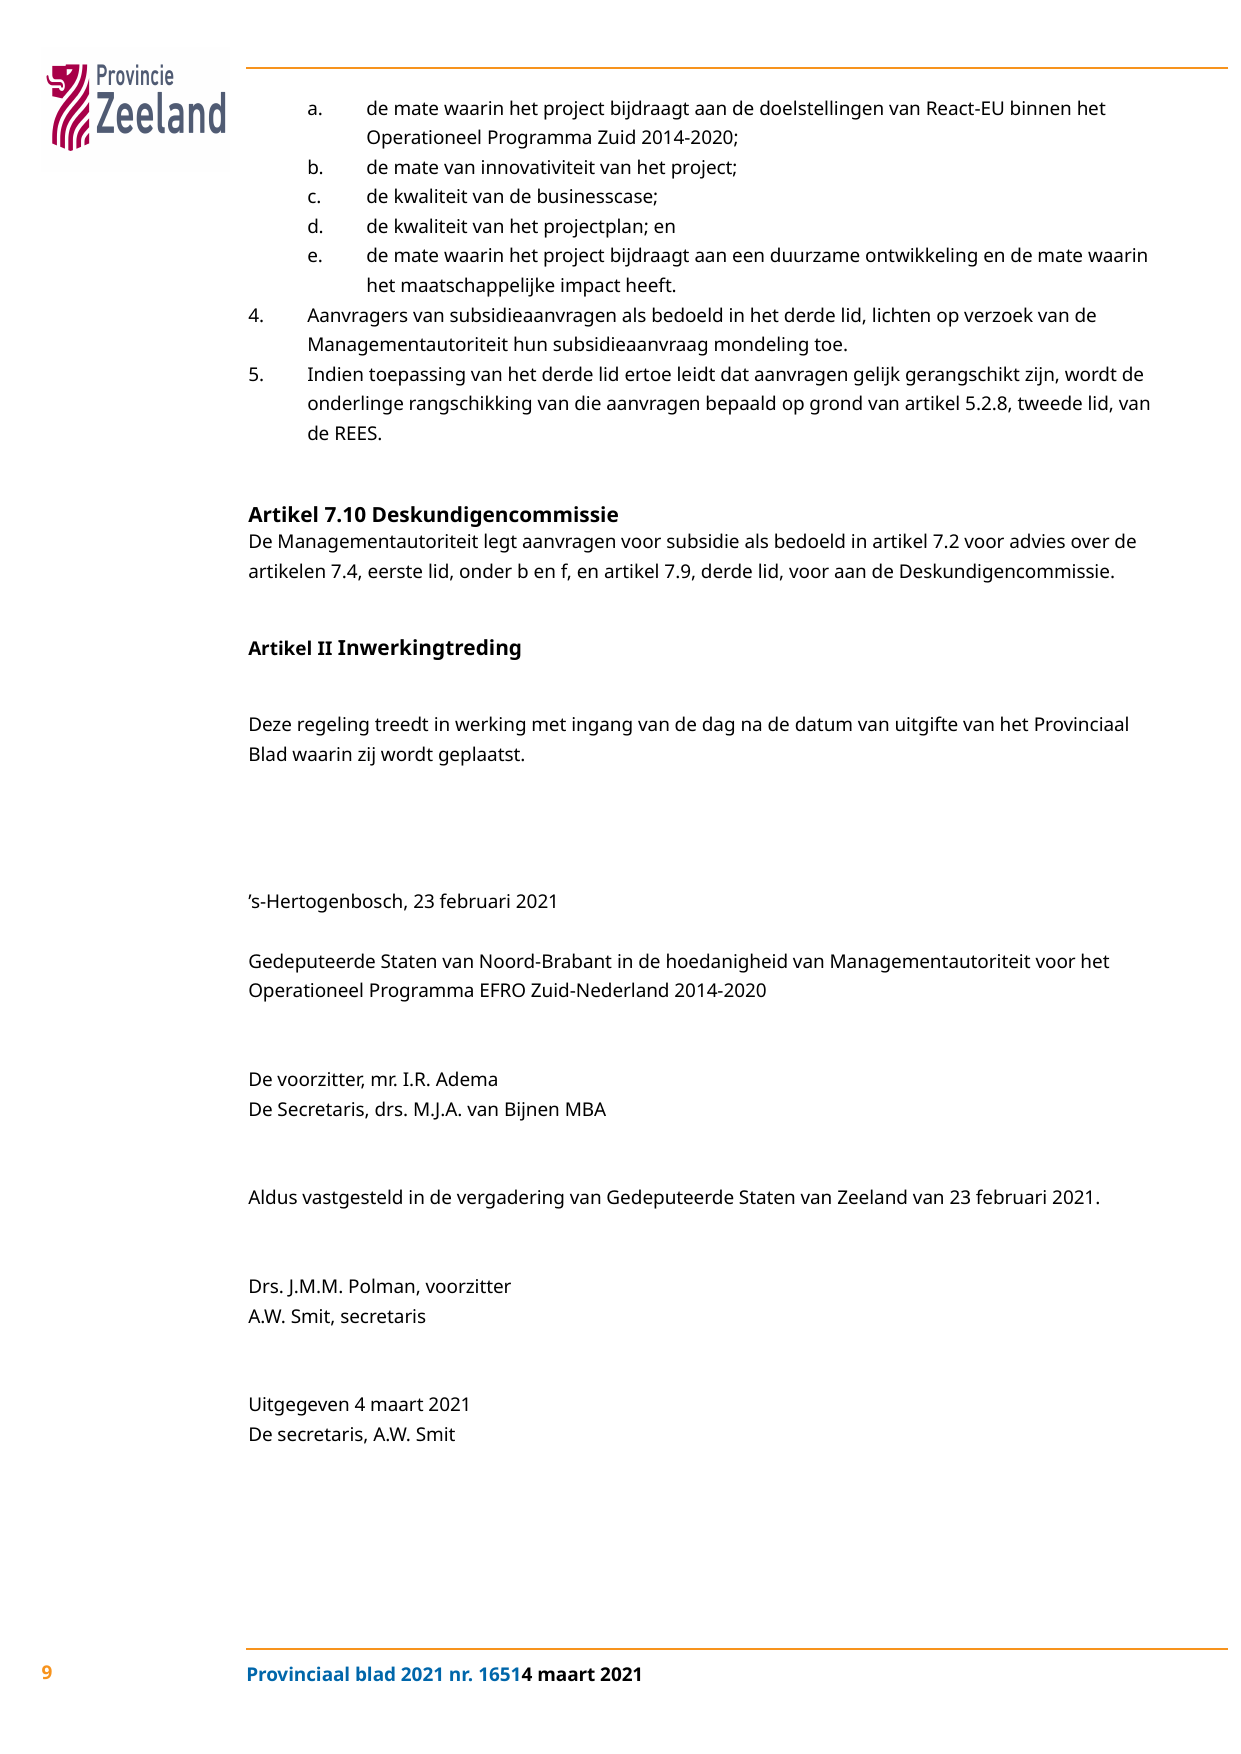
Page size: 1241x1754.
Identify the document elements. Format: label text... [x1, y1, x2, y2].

text De voorzitter, mr. I.R. Adema [248, 1066, 1152, 1092]
list Aanvragers van subsidieaanvragen als bedoeld in het derde lid, lichten op verzoek van de Managementautoriteit hun subsidieaanvraag mondeling toe. [248, 302, 1152, 357]
text De secretaris, A.W. Smit [248, 1421, 1152, 1447]
picture [41, 47, 231, 172]
list de mate waarin het project bijdraagt aan de doelstellingen van React-EU binnen het Operationeel Programma Zuid 2014-2020; [307, 95, 1152, 150]
list de mate waarin het project bijdraagt aan een duurzame ontwikkeling en de mate waarin het maatschappelijke impact heeft. [307, 243, 1152, 298]
list de mate van innovativiteit van het project; [307, 154, 1152, 180]
list Indien toepassing van het derde lid ertoe leidt dat aanvragen gelijk gerangschikt zijn, wordt de onderlinge rangschikking van die aanvragen bepaald op grond van artikel 5.2.8, tweede lid, van de REES. [248, 361, 1152, 446]
text Artikel 7.10 Deskundigencommissie [248, 500, 1152, 529]
list de kwaliteit van het projectplan; en [307, 213, 1152, 239]
text A.W. Smit, secretaris [248, 1303, 1152, 1328]
text Gedeputeerde Staten van Noord-Brabant in de hoedanigheid van Managementautoriteit voor het Operationeel Programma EFRO Zuid-Nederland 2014-2020 [248, 948, 1152, 1003]
text De Secretaris, drs. M.J.A. van Bijnen MBA [248, 1096, 1152, 1121]
text Deze regeling treedt in werking met ingang van de dag na de datum van uitgifte van het Provinciaal Blad waarin zij wordt geplaatst. [248, 711, 1152, 766]
text Aldus vastgesteld in de vergadering van Gedeputeerde Staten van Zeeland van 23 februari 2021. [248, 1184, 1152, 1210]
text Artikel II Inwerkingtreding [248, 633, 1152, 662]
text ’s-Hertogenbosch, 23 februari 2021 [248, 889, 1152, 914]
text Drs. J.M.M. Polman, voorzitter [248, 1273, 1152, 1299]
list de kwaliteit van de businesscase; [307, 183, 1152, 209]
text De Managementautoriteit legt aanvragen voor subsidie als bedoeld in artikel 7.2 voor advies over de artikelen 7.4, eerste lid, onder b en f, en artikel 7.9, derde lid, voor aan de Deskundigencommissie. [248, 529, 1152, 584]
text Uitgegeven 4 maart 2021 [248, 1392, 1152, 1417]
